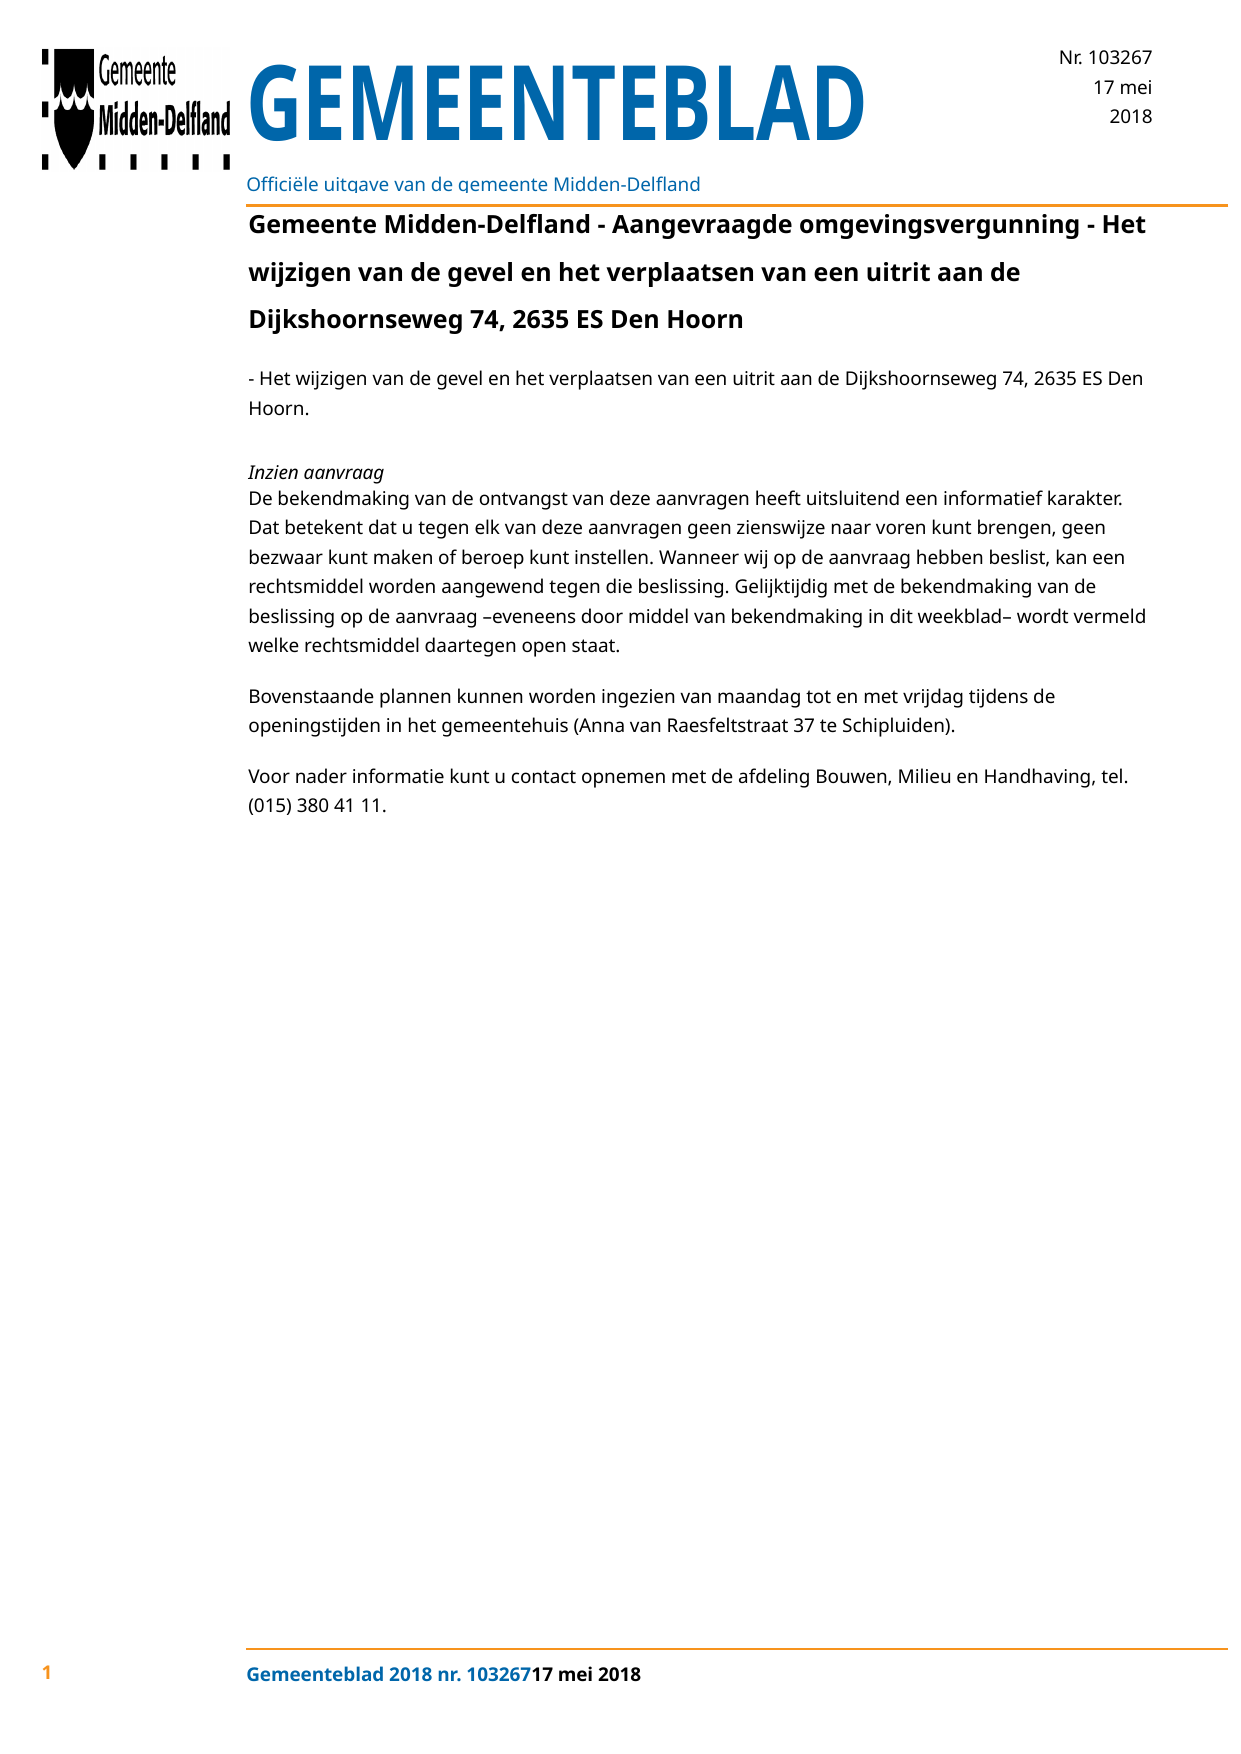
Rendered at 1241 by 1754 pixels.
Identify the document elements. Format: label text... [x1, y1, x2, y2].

text Inzien aanvraag [248, 459, 1152, 485]
text De bekendmaking van de ontvangst van deze aanvragen heeft uitsluitend een informatief karakter. Dat betekent dat u tegen elk van deze aanvragen geen zienswijze naar voren kunt brengen, geen bezwaar kunt maken of beroep kunt instellen. Wanneer wij op de aanvraag hebben beslist, kan een rechtsmiddel worden aangewend tegen die beslissing. Gelijktijdig met de bekendmaking van de beslissing op de aanvraag –eveneens door middel van bekendmaking in dit weekblad– wordt vermeld welke rechtsmiddel daartegen open staat. [248, 485, 1152, 658]
text Voor nader informatie kunt u contact opnemen met de afdeling Bouwen, Milieu en Handhaving, tel. (015) 380 41 11. [248, 763, 1152, 818]
text Gemeente Midden-Delfland - Aangevraagde omgevingsvergunning - Het wijzigen van de gevel en het verplaatsen van een uitrit aan de Dijkshoornseweg 74, 2635 ES Den Hoorn [248, 207, 1152, 336]
picture [41, 47, 231, 172]
text - Het wijzigen van de gevel en het verplaatsen van een uitrit aan de Dijkshoornseweg 74, 2635 ES Den Hoorn. [248, 366, 1152, 421]
text Bovenstaande plannen kunnen worden ingezien van maandag tot en met vrijdag tijdens de openingstijden in het gemeentehuis (Anna van Raesfeltstraat 37 te Schipluiden). [248, 683, 1152, 738]
